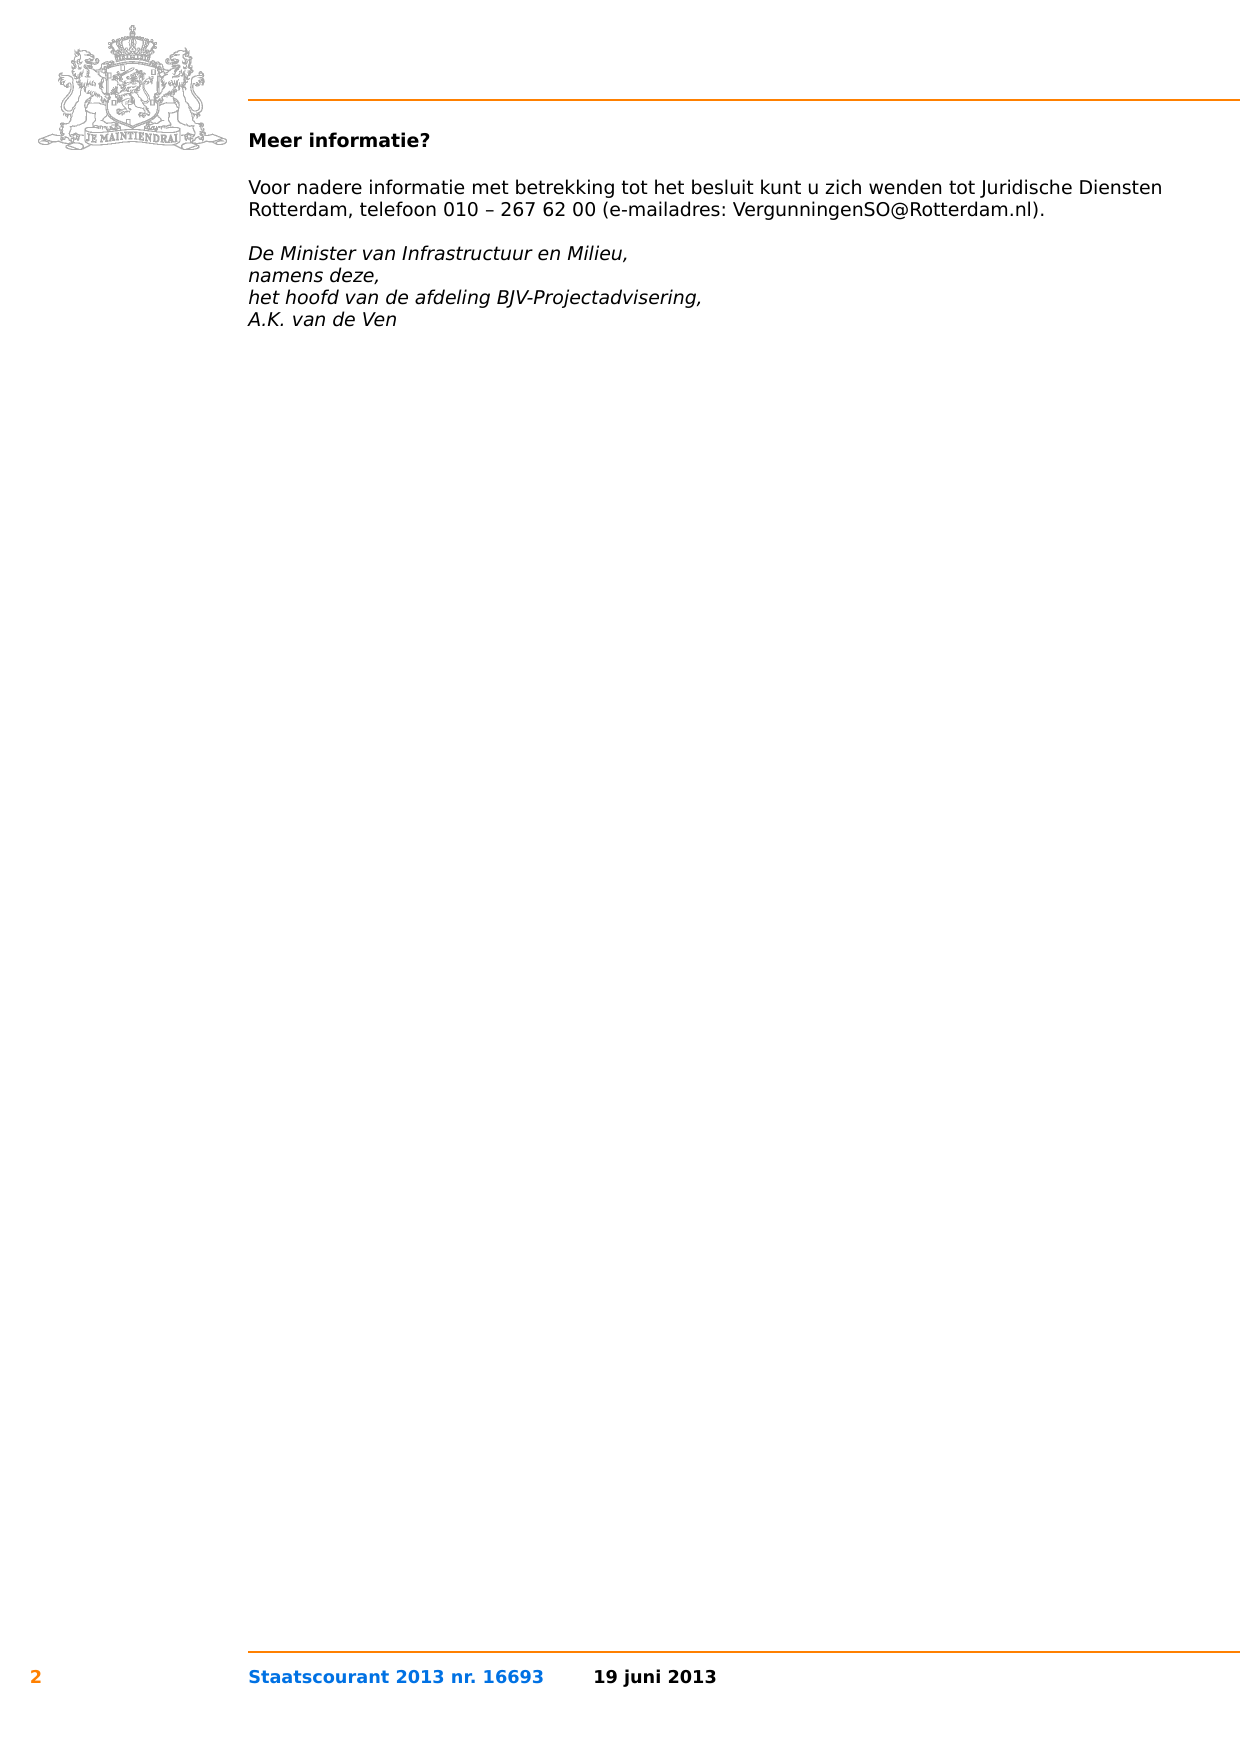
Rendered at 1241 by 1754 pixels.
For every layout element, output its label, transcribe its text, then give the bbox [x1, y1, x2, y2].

subtitle Meer informatie? [248, 130, 1163, 152]
picture [38, 25, 227, 150]
text Voor nadere informatie met betrekking tot het besluit kunt u zich wenden tot Juridische Diensten Rotterdam, telefoon 010 – 267 62 00 (e-mailadres: VergunningenSO@Rotterdam.nl). [248, 177, 1163, 221]
text De Minister van Infrastructuur en Milieu, namens deze, het hoofd van de afdeling BJV-Projectadvisering, A.K. van de Ven [248, 243, 1163, 331]
